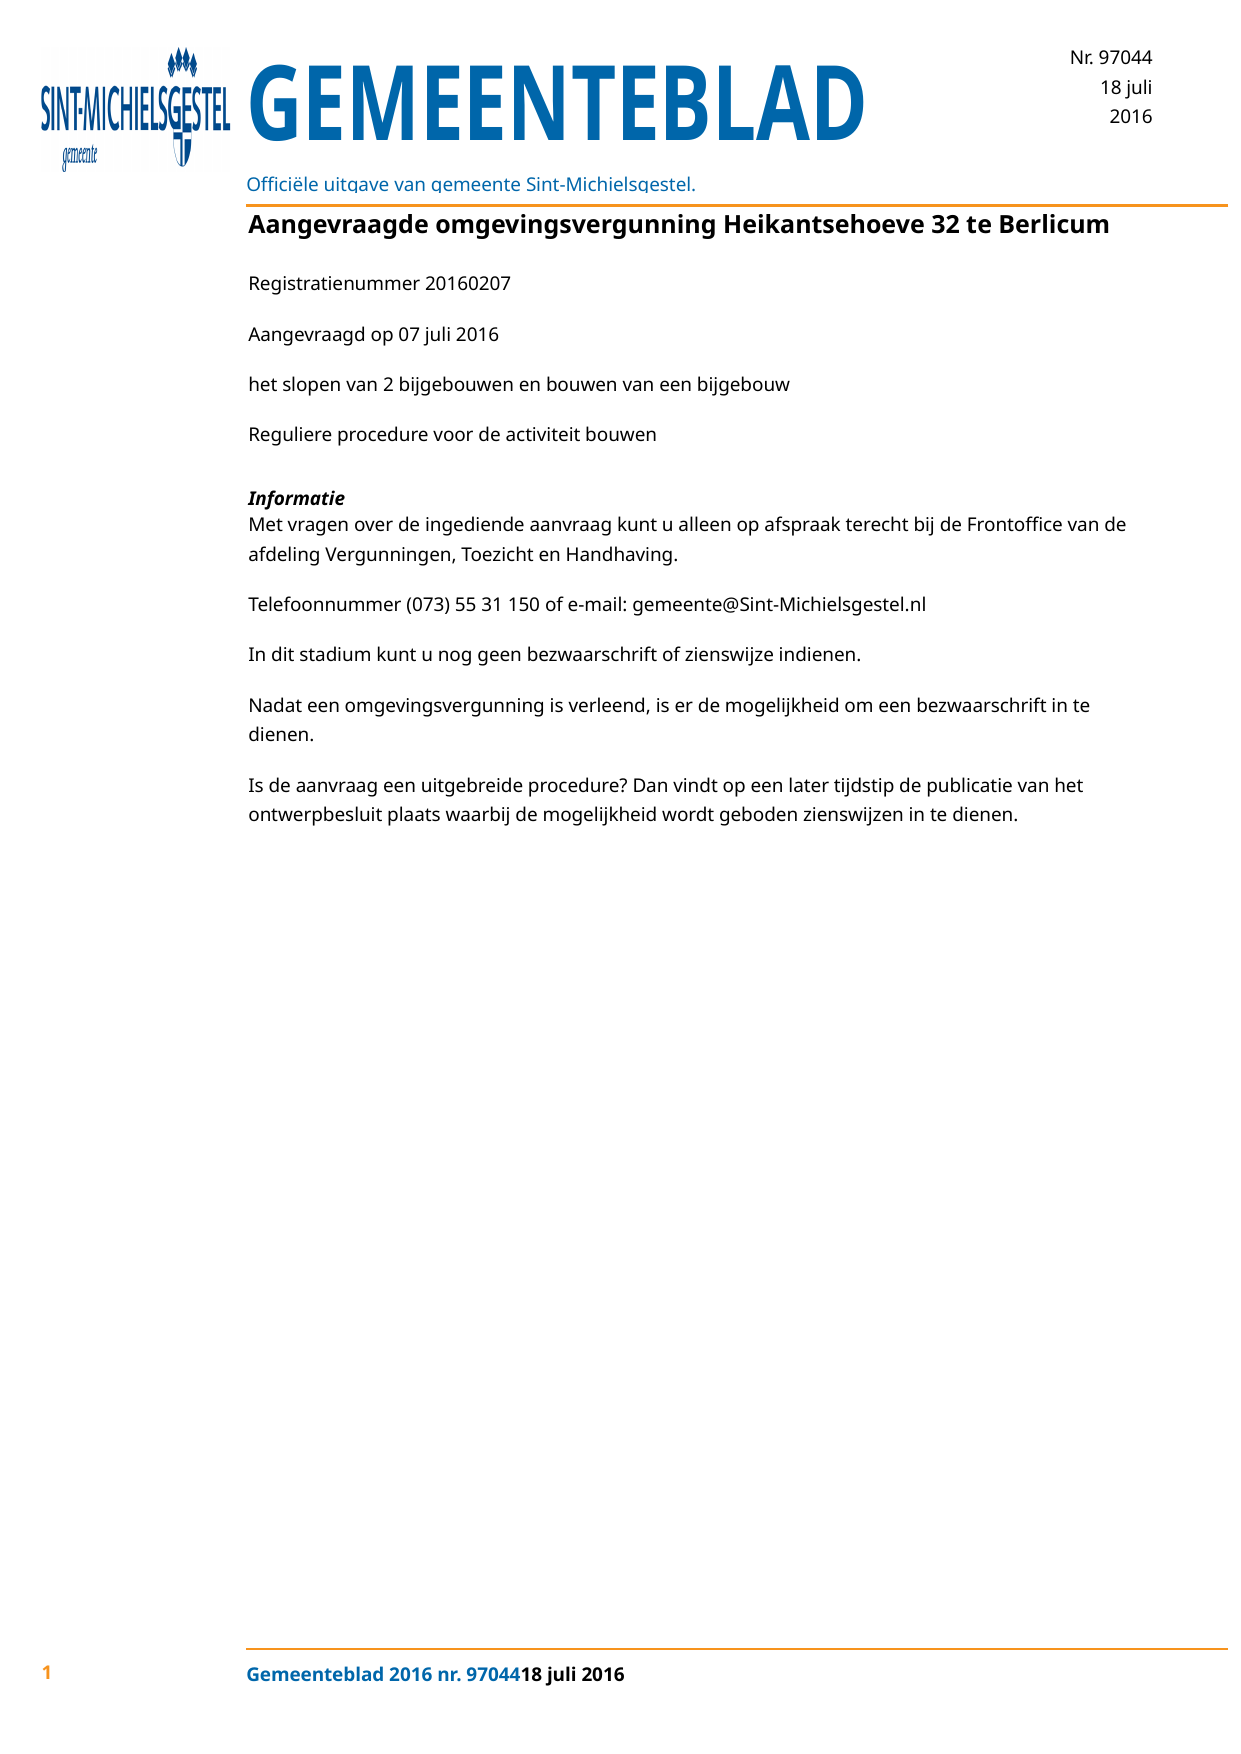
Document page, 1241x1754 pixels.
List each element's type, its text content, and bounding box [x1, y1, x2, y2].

text Telefoonnummer (073) 55 31 150 of e-mail: gemeente@Sint-Michielsgestel.nl [248, 591, 1152, 617]
text Nadat een omgevingsvergunning is verleend, is er de mogelijkheid om een bezwaarschrift in te dienen. [248, 692, 1152, 747]
text Is de aanvraag een uitgebreide procedure? Dan vindt op een later tijdstip de publicatie van het ontwerpbesluit plaats waarbij de mogelijkheid wordt geboden zienswijzen in te dienen. [248, 772, 1152, 827]
text Aangevraagde omgevingsvergunning Heikantsehoeve 32 te Berlicum [248, 207, 1152, 241]
text het slopen van 2 bijgebouwen en bouwen van een bijgebouw [248, 371, 1152, 397]
text In dit stadium kunt u nog geen bezwaarschrift of zienswijze indienen. [248, 642, 1152, 667]
text Registratienummer 20160207 [248, 270, 1152, 296]
text Aangevraagd op 07 juli 2016 [248, 321, 1152, 346]
picture [41, 47, 231, 172]
text Met vragen over de ingediende aanvraag kunt u alleen op afspraak terecht bij de Frontoffice van de afdeling Vergunningen, Toezicht en Handhaving. [248, 511, 1152, 567]
text Informatie [248, 486, 1152, 511]
text Reguliere procedure voor de activiteit bouwen [248, 422, 1152, 447]
